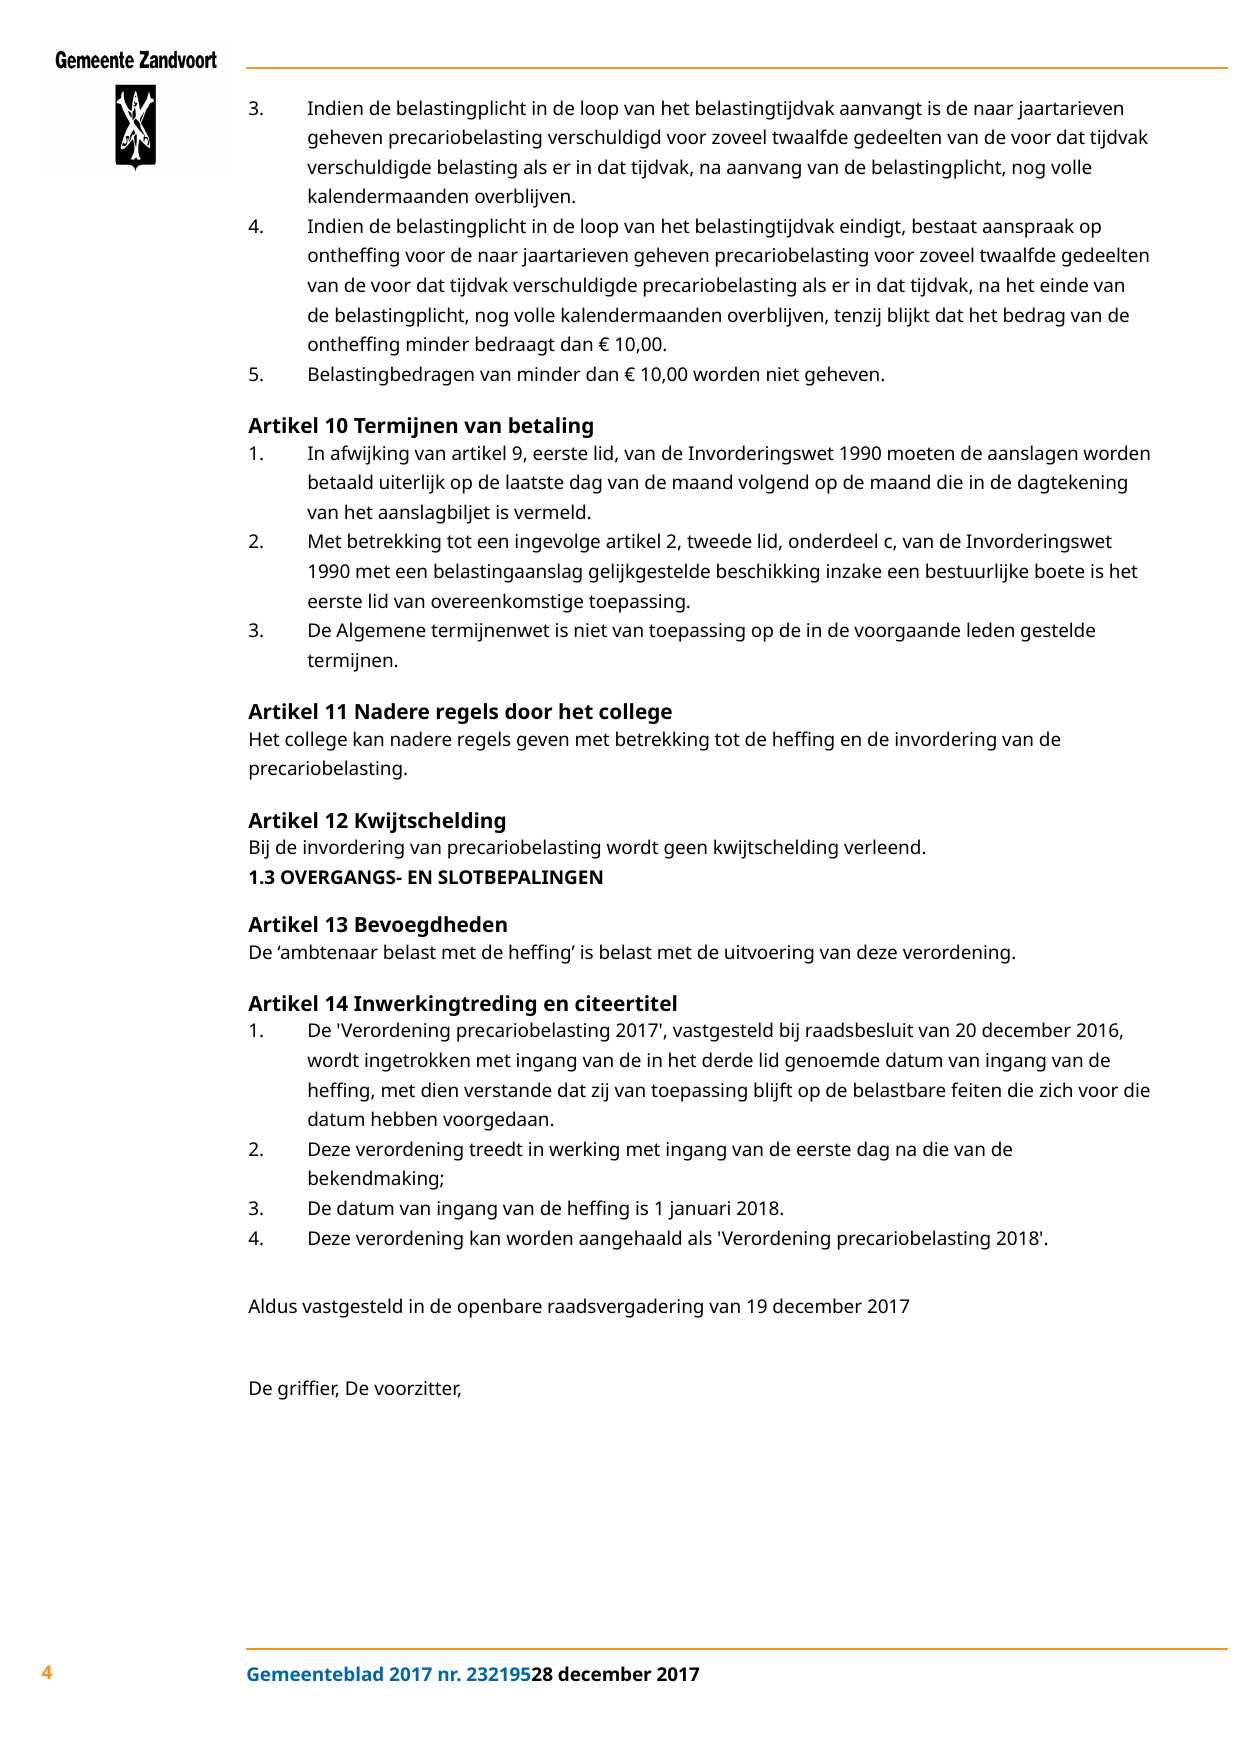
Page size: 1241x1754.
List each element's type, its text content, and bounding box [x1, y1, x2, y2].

text Artikel 12 Kwijtschelding [248, 806, 1152, 834]
text Artikel 10 Termijnen van betaling [248, 411, 1152, 440]
list Deze verordening kan worden aangehaald als 'Verordening precariobelasting 2018'. [248, 1225, 1152, 1251]
text Artikel 14 Inwerkingtreding en citeertitel [248, 989, 1152, 1018]
text De griffier, De voorzitter, [248, 1375, 1152, 1400]
list De Algemene termijnenwet is niet van toepassing op de in de voorgaande leden gestelde termijnen. [248, 617, 1152, 673]
text Het college kan nadere regels geven met betrekking tot de heffing en de invordering van de precariobelasting. [248, 726, 1152, 781]
list Belastingbedragen van minder dan € 10,00 worden niet geheven. [248, 361, 1152, 387]
text Artikel 13 Bevoegdheden [248, 910, 1152, 939]
text 1.3 OVERGANGS- EN SLOTBEPALINGEN [248, 864, 1152, 889]
text Aldus vastgesteld in de openbare raadsvergadering van 19 december 2017 [248, 1294, 1152, 1319]
text Artikel 11 Nadere regels door het college [248, 697, 1152, 726]
list Indien de belastingplicht in de loop van het belastingtijdvak aanvangt is de naar jaartarieven geheven precariobelasting verschuldigd voor zoveel twaalfde gedeelten van de voor dat tijdvak verschuldigde belasting als er in dat tijdvak, na aanvang van de belastingplicht, nog volle kalendermaanden overblijven. [248, 95, 1152, 209]
text Bij de invordering van precariobelasting wordt geen kwijtschelding verleend. [248, 834, 1152, 860]
list In afwijking van artikel 9, eerste lid, van de Invorderingswet 1990 moeten de aanslagen worden betaald uiterlijk op de laatste dag van de maand volgend op de maand die in de dagtekening van het aanslagbiljet is vermeld. [248, 440, 1152, 525]
list Deze verordening treedt in werking met ingang van de eerste dag na die van de bekendmaking; [248, 1136, 1152, 1191]
list De 'Verordening precariobelasting 2017', vastgesteld bij raadsbesluit van 20 december 2016, wordt ingetrokken met ingang van de in het derde lid genoemde datum van ingang van de heffing, met dien verstande dat zij van toepassing blijft op de belastbare feiten die zich voor die datum hebben voorgedaan. [248, 1018, 1152, 1132]
picture [41, 47, 231, 172]
list De datum van ingang van de heffing is 1 januari 2018. [248, 1195, 1152, 1221]
list Met betrekking tot een ingevolge artikel 2, tweede lid, onderdeel c, van de Invorderingswet 1990 met een belastingaanslag gelijkgestelde beschikking inzake een bestuurlijke boete is het eerste lid van overeenkomstige toepassing. [248, 529, 1152, 613]
list Indien de belastingplicht in de loop van het belastingtijdvak eindigt, bestaat aanspraak op ontheffing voor de naar jaartarieven geheven precariobelasting voor zoveel twaalfde gedeelten van de voor dat tijdvak verschuldigde precariobelasting als er in dat tijdvak, na het einde van de belastingplicht, nog volle kalendermaanden overblijven, tenzij blijkt dat het bedrag van de ontheffing minder bedraagt dan € 10,00. [248, 213, 1152, 357]
text De ‘ambtenaar belast met de heffing’ is belast met de uitvoering van deze verordening. [248, 939, 1152, 964]
